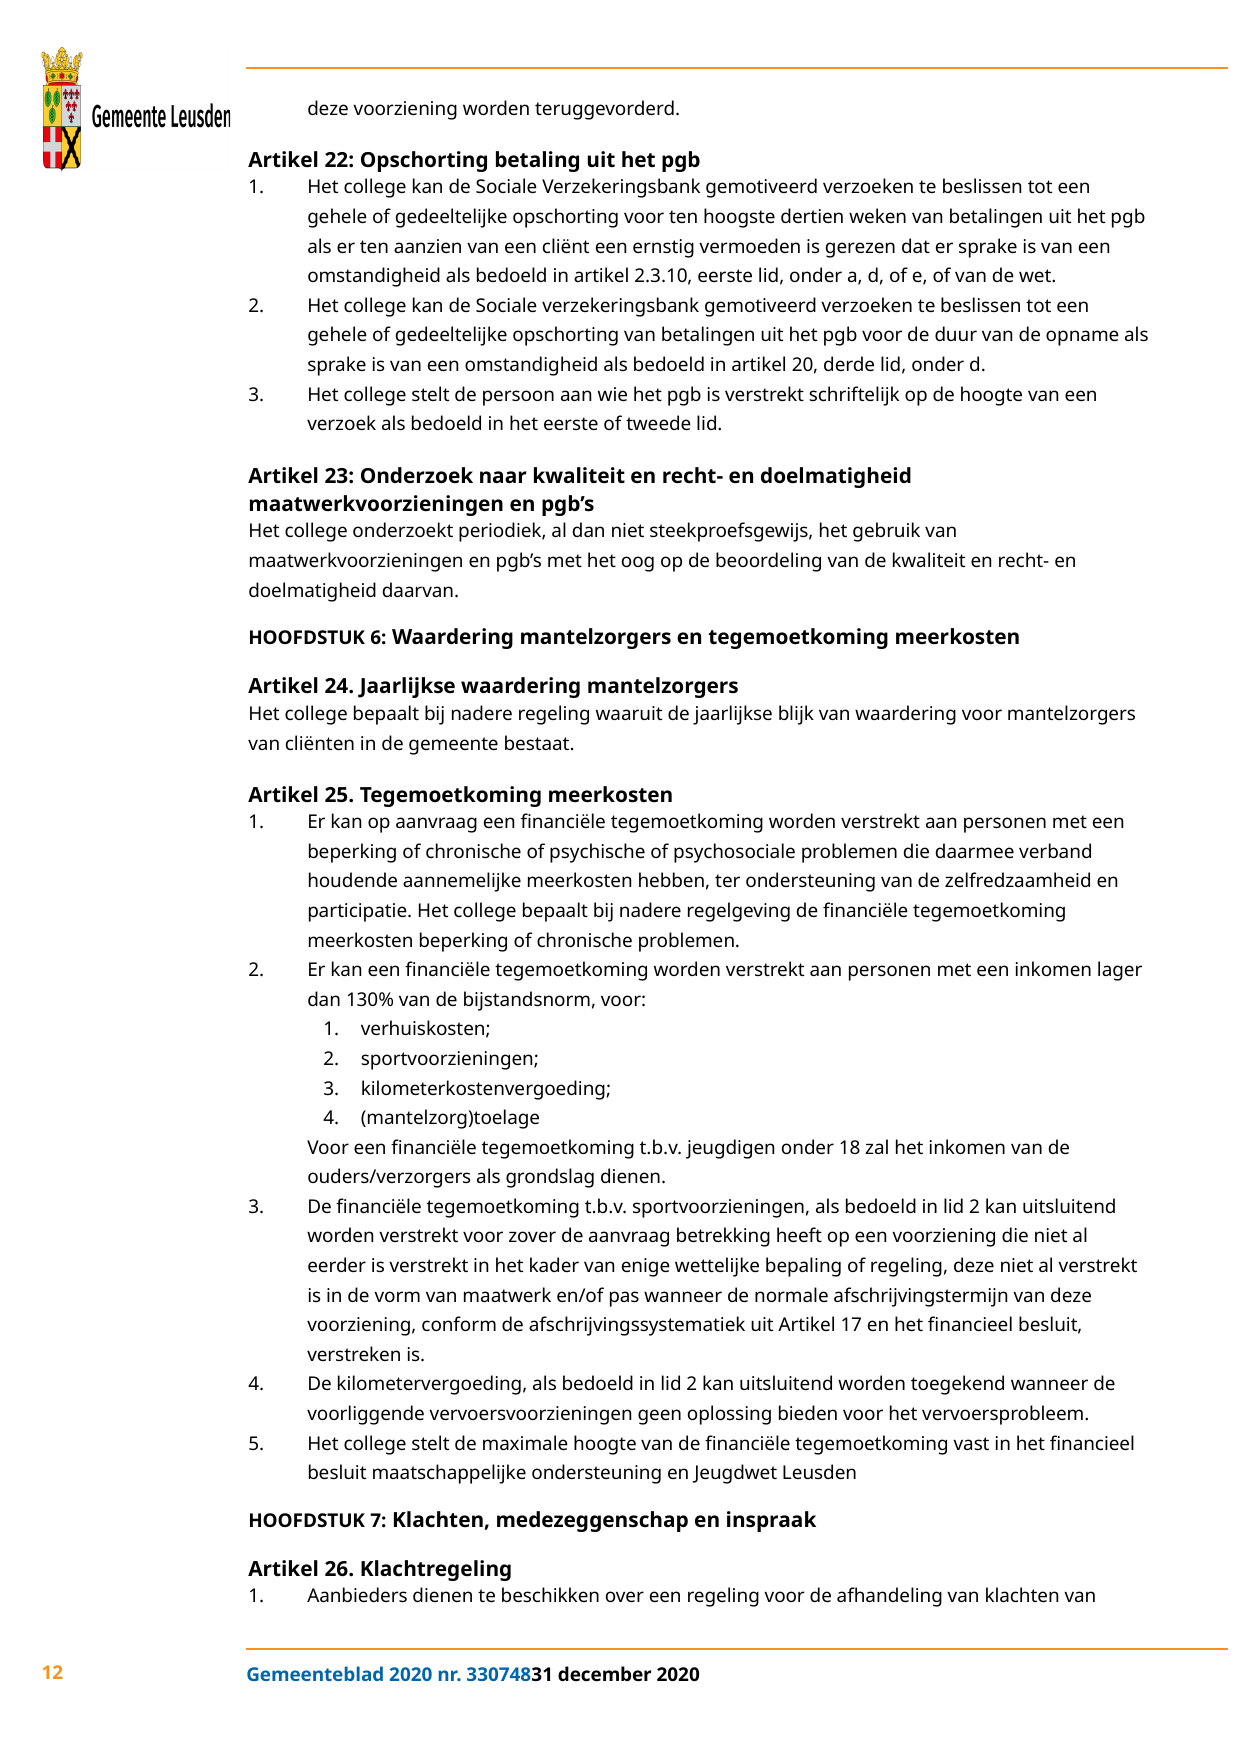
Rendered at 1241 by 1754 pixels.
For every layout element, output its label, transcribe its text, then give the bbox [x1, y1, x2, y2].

list (mantelzorg)toelage [323, 1104, 1152, 1130]
list Er kan op aanvraag een financiële tegemoetkoming worden verstrekt aan personen met een beperking of chronische of psychische of psychosociale problemen die daarmee verband houdende aannemelijke meerkosten hebben, ter ondersteuning van de zelfredzaamheid en participatie. Het college bepaalt bij nadere regelgeving de financiële tegemoetkoming meerkosten beperking of chronische problemen. [248, 808, 1152, 953]
list deze voorziening worden teruggevorderd. [248, 95, 1152, 121]
list sportvoorzieningen; [323, 1045, 1152, 1071]
list Aanbieders dienen te beschikken over een regeling voor de afhandeling van klachten van [248, 1583, 1152, 1608]
text Artikel 24. Jaarlijkse waardering mantelzorgers [248, 672, 1152, 700]
list Er kan een financiële tegemoetkoming worden verstrekt aan personen met een inkomen lager dan 130% van de bijstandsnorm, voor: [248, 956, 1152, 1012]
list verhuiskosten; [323, 1016, 1152, 1041]
text HOOFDSTUK 6: Waardering mantelzorgers en tegemoetkoming meerkosten [248, 622, 1152, 651]
list Het college kan de Sociale verzekeringsbank gemotiveerd verzoeken te beslissen tot een gehele of gedeeltelijke opschorting van betalingen uit het pgb voor de duur van de opname als sprake is van een omstandigheid als bedoeld in artikel 20, derde lid, onder d. [248, 292, 1152, 377]
text Het college bepaalt bij nadere regeling waaruit de jaarlijkse blijk van waardering voor mantelzorgers van cliënten in de gemeente bestaat. [248, 700, 1152, 755]
text Het college onderzoekt periodiek, al dan niet steekproefsgewijs, het gebruik van maatwerkvoorzieningen en pgb’s met het oog op de beoordeling van de kwaliteit en recht- en doelmatigheid daarvan. [248, 518, 1152, 602]
picture [41, 47, 231, 172]
list Voor een financiële tegemoetkoming t.b.v. jeugdigen onder 18 zal het inkomen van de ouders/verzorgers als grondslag dienen. [248, 1134, 1152, 1189]
text Artikel 26. Klachtregeling [248, 1554, 1152, 1583]
list Het college kan de Sociale Verzekeringsbank gemotiveerd verzoeken te beslissen tot een gehele of gedeeltelijke opschorting voor ten hoogste dertien weken van betalingen uit het pgb als er ten aanzien van een cliënt een ernstig vermoeden is gerezen dat er sprake is van een omstandigheid als bedoeld in artikel 2.3.10, eerste lid, onder a, d, of e, of van de wet. [248, 174, 1152, 288]
text Artikel 22: Opschorting betaling uit het pgb [248, 145, 1152, 174]
text Artikel 23: Onderzoek naar kwaliteit en recht- en doelmatigheid maatwerkvoorzieningen en pgb’s [248, 461, 1152, 518]
list Het college stelt de maximale hoogte van de financiële tegemoetkoming vast in het financieel besluit maatschappelijke ondersteuning en Jeugdwet Leusden [248, 1430, 1152, 1485]
list De kilometervergoeding, als bedoeld in lid 2 kan uitsluitend worden toegekend wanneer de voorliggende vervoersvoorzieningen geen oplossing bieden voor het vervoersprobleem. [248, 1371, 1152, 1426]
list Het college stelt de persoon aan wie het pgb is verstrekt schriftelijk op de hoogte van een verzoek als bedoeld in het eerste of tweede lid. [248, 381, 1152, 436]
text Artikel 25. Tegemoetkoming meerkosten [248, 780, 1152, 808]
list kilometerkostenvergoeding; [323, 1075, 1152, 1101]
list De financiële tegemoetkoming t.b.v. sportvoorzieningen, als bedoeld in lid 2 kan uitsluitend worden verstrekt voor zover de aanvraag betrekking heeft op een voorziening die niet al eerder is verstrekt in het kader van enige wettelijke bepaling of regeling, deze niet al verstrekt is in de vorm van maatwerk en/of pas wanneer de normale afschrijvingstermijn van deze voorziening, conform de afschrijvingssystematiek uit Artikel 17 en het financieel besluit, verstreken is. [248, 1193, 1152, 1367]
text HOOFDSTUK 7: Klachten, medezeggenschap en inspraak [248, 1505, 1152, 1533]
